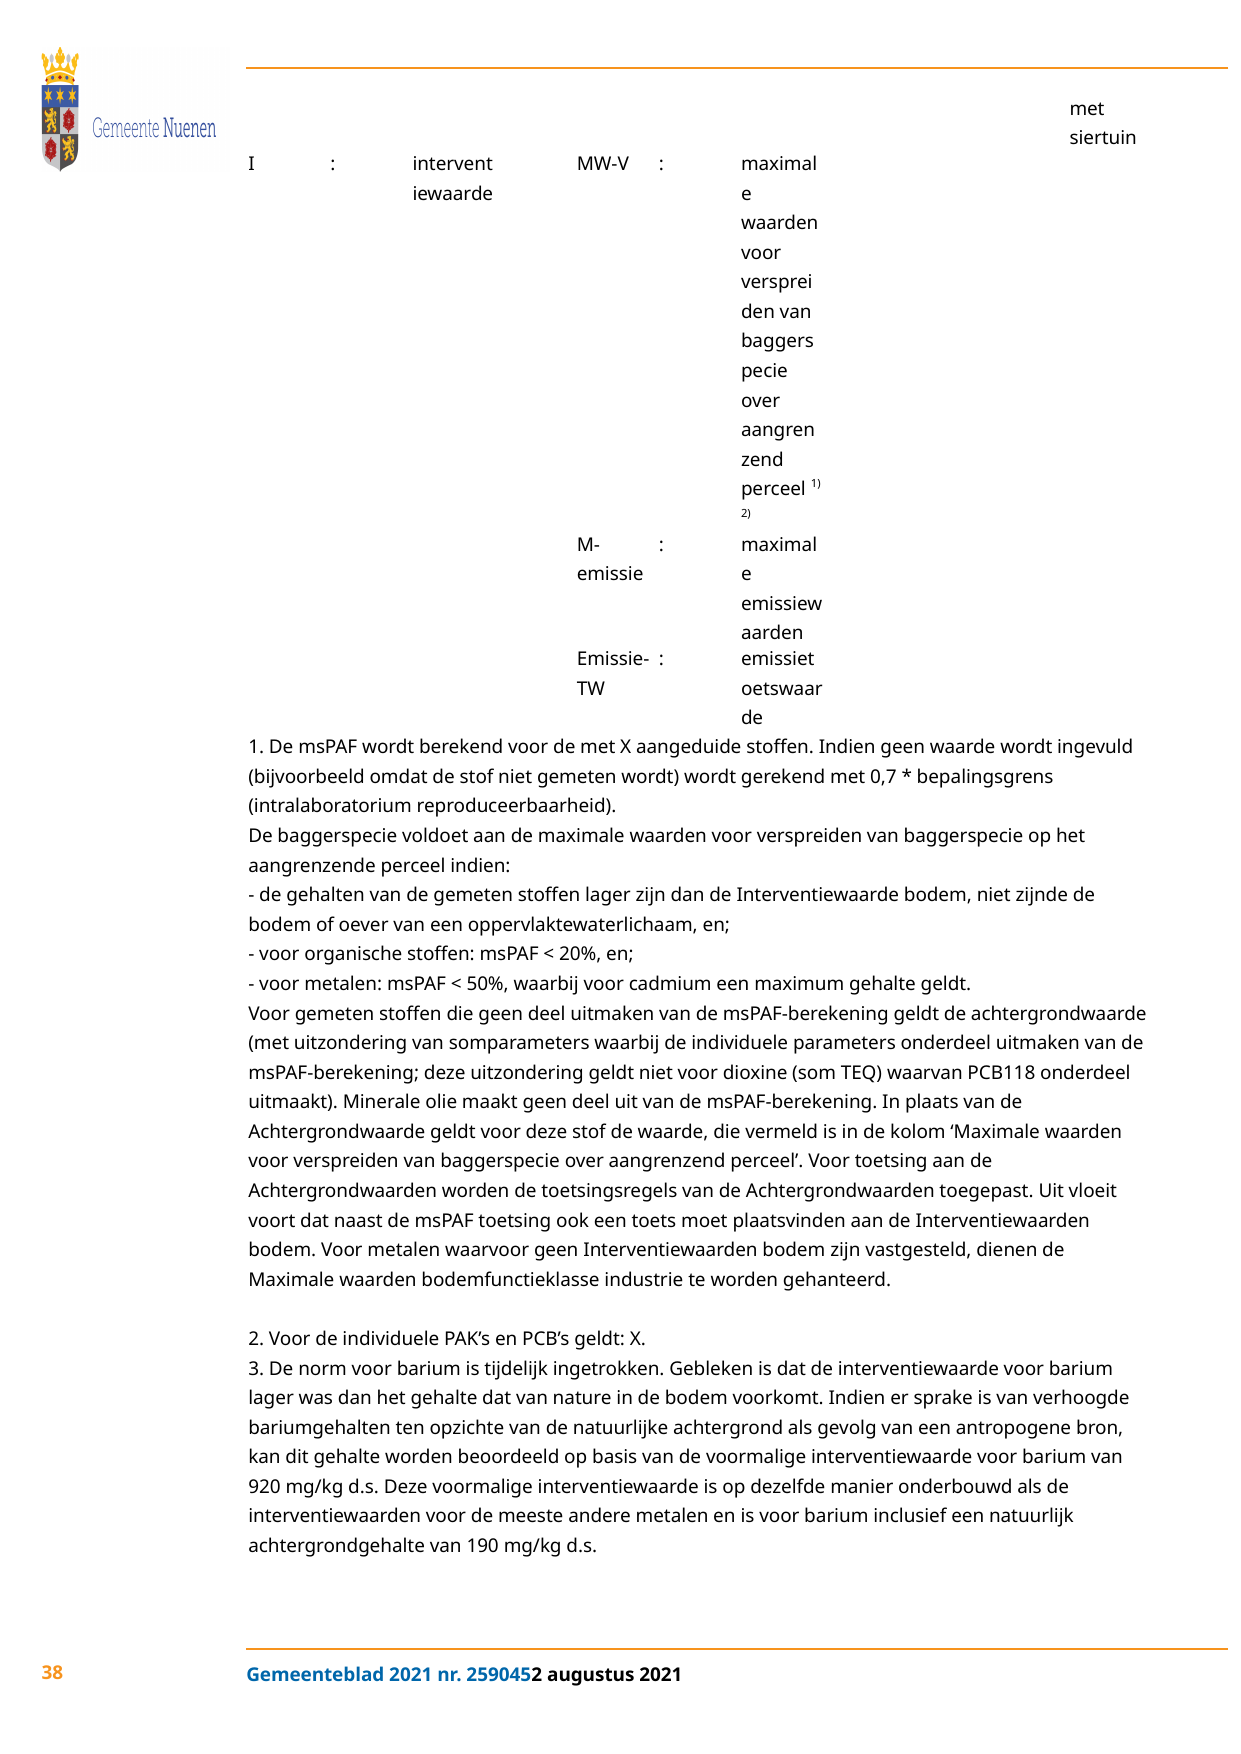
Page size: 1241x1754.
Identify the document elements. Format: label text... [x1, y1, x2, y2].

table_cell : [330, 150, 412, 531]
table_cell I [248, 150, 330, 531]
table_cell [987, 150, 1069, 531]
table_cell Emissie-TW [577, 645, 659, 730]
table_cell [987, 95, 1069, 150]
table_cell [494, 150, 577, 531]
table_cell [905, 150, 987, 531]
text - voor metalen: msPAF < 50%, waarbij voor cadmium een maximum gehalte geldt. [248, 970, 1152, 996]
table_cell maximale emissiewaarden [741, 531, 823, 645]
table_cell [494, 531, 577, 645]
table_cell [330, 645, 412, 730]
table_cell [741, 95, 823, 150]
text - voor organische stoffen: msPAF < 20%, en; [248, 941, 1152, 966]
table_cell [248, 531, 330, 645]
table_cell [823, 95, 905, 150]
table_cell [412, 95, 494, 150]
text - de gehalten van de gemeten stoffen lager zijn dan de Interventiewaarde bodem, niet zijnde de bodem of oever van een oppervlaktewaterlichaam, en; [248, 881, 1152, 937]
table_cell [659, 95, 741, 150]
table_cell interventiewaarde [412, 150, 494, 531]
text 3. De norm voor barium is tijdelijk ingetrokken. Gebleken is dat de interventiewaarde voor barium lager was dan het gehalte dat van nature in de bodem voorkomt. Indien er sprake is van verhoogde bariumgehalten ten opzichte van de natuurlijke achtergrond als gevolg van een antropogene bron, kan dit gehalte worden beoordeeld op basis van de voormalige interventiewaarde voor barium van 920 mg/kg d.s. Deze voormalige interventiewaarde is op dezelfde manier onderbouwd als de interventiewaarden voor de meeste andere metalen en is voor barium inclusief een natuurlijk achtergrondgehalte van 190 mg/kg d.s. [248, 1355, 1152, 1558]
table_cell [1069, 645, 1152, 730]
table_cell [905, 95, 987, 150]
text Voor gemeten stoffen die geen deel uitmaken van de msPAF-berekening geldt de achtergrondwaarde (met uitzondering van somparameters waarbij de individuele parameters onderdeel uitmaken van de msPAF-berekening; deze uitzondering geldt niet voor dioxine (som TEQ) waarvan PCB118 onderdeel uitmaakt). Minerale olie maakt geen deel uit van de msPAF-berekening. In plaats van de Achtergrondwaarde geldt voor deze stof de waarde, die vermeld is in de kolom ‘Maximale waarden voor verspreiden van baggerspecie over aangrenzend perceel’. Voor toetsing aan de Achtergrondwaarden worden de toetsingsregels van de Achtergrondwaarden toegepast. Uit vloeit voort dat naast de msPAF toetsing ook een toets moet plaatsvinden aan de Interventiewaarden bodem. Voor metalen waarvoor geen Interventiewaarden bodem zijn vastgesteld, dienen de Maximale waarden bodemfunctieklasse industrie te worden gehanteerd. [248, 1000, 1152, 1292]
table_cell [823, 645, 905, 730]
table_cell [248, 645, 330, 730]
table_cell MW-V [577, 150, 659, 531]
table_cell met siertuin [1069, 95, 1152, 150]
table_cell [330, 95, 412, 150]
table_cell [823, 150, 905, 531]
table_cell [905, 531, 987, 645]
table_cell [823, 531, 905, 645]
table_cell : [659, 531, 741, 645]
table_cell [330, 531, 412, 645]
table_cell : [659, 150, 741, 531]
table_cell : [659, 645, 741, 730]
text 1. De msPAF wordt berekend voor de met X aangeduide stoffen. Indien geen waarde wordt ingevuld (bijvoorbeeld omdat de stof niet gemeten wordt) wordt gerekend met 0,7 * bepalingsgrens (intralaboratorium reproduceerbaarheid). [248, 733, 1152, 818]
table_cell maximale waarden voor verspreiden van baggerspecie over aangrenzend perceel 1) 2) [741, 150, 823, 531]
table_cell [1069, 150, 1152, 531]
table_cell [905, 645, 987, 730]
picture [41, 47, 231, 172]
table_cell [494, 95, 577, 150]
table_cell [1069, 531, 1152, 645]
table_cell [412, 531, 494, 645]
text 2. Voor de individuele PAK’s en PCB’s geldt: X. [248, 1325, 1152, 1351]
table_cell [987, 531, 1069, 645]
table_cell [987, 645, 1069, 730]
table_cell [494, 645, 577, 730]
table_cell [248, 95, 330, 150]
table_cell emissietoetswaarde [741, 645, 823, 730]
table_cell [412, 645, 494, 730]
table_cell M-emissie [577, 531, 659, 645]
text De baggerspecie voldoet aan de maximale waarden voor verspreiden van baggerspecie op het aangrenzende perceel indien: [248, 822, 1152, 877]
table_cell [577, 95, 659, 150]
